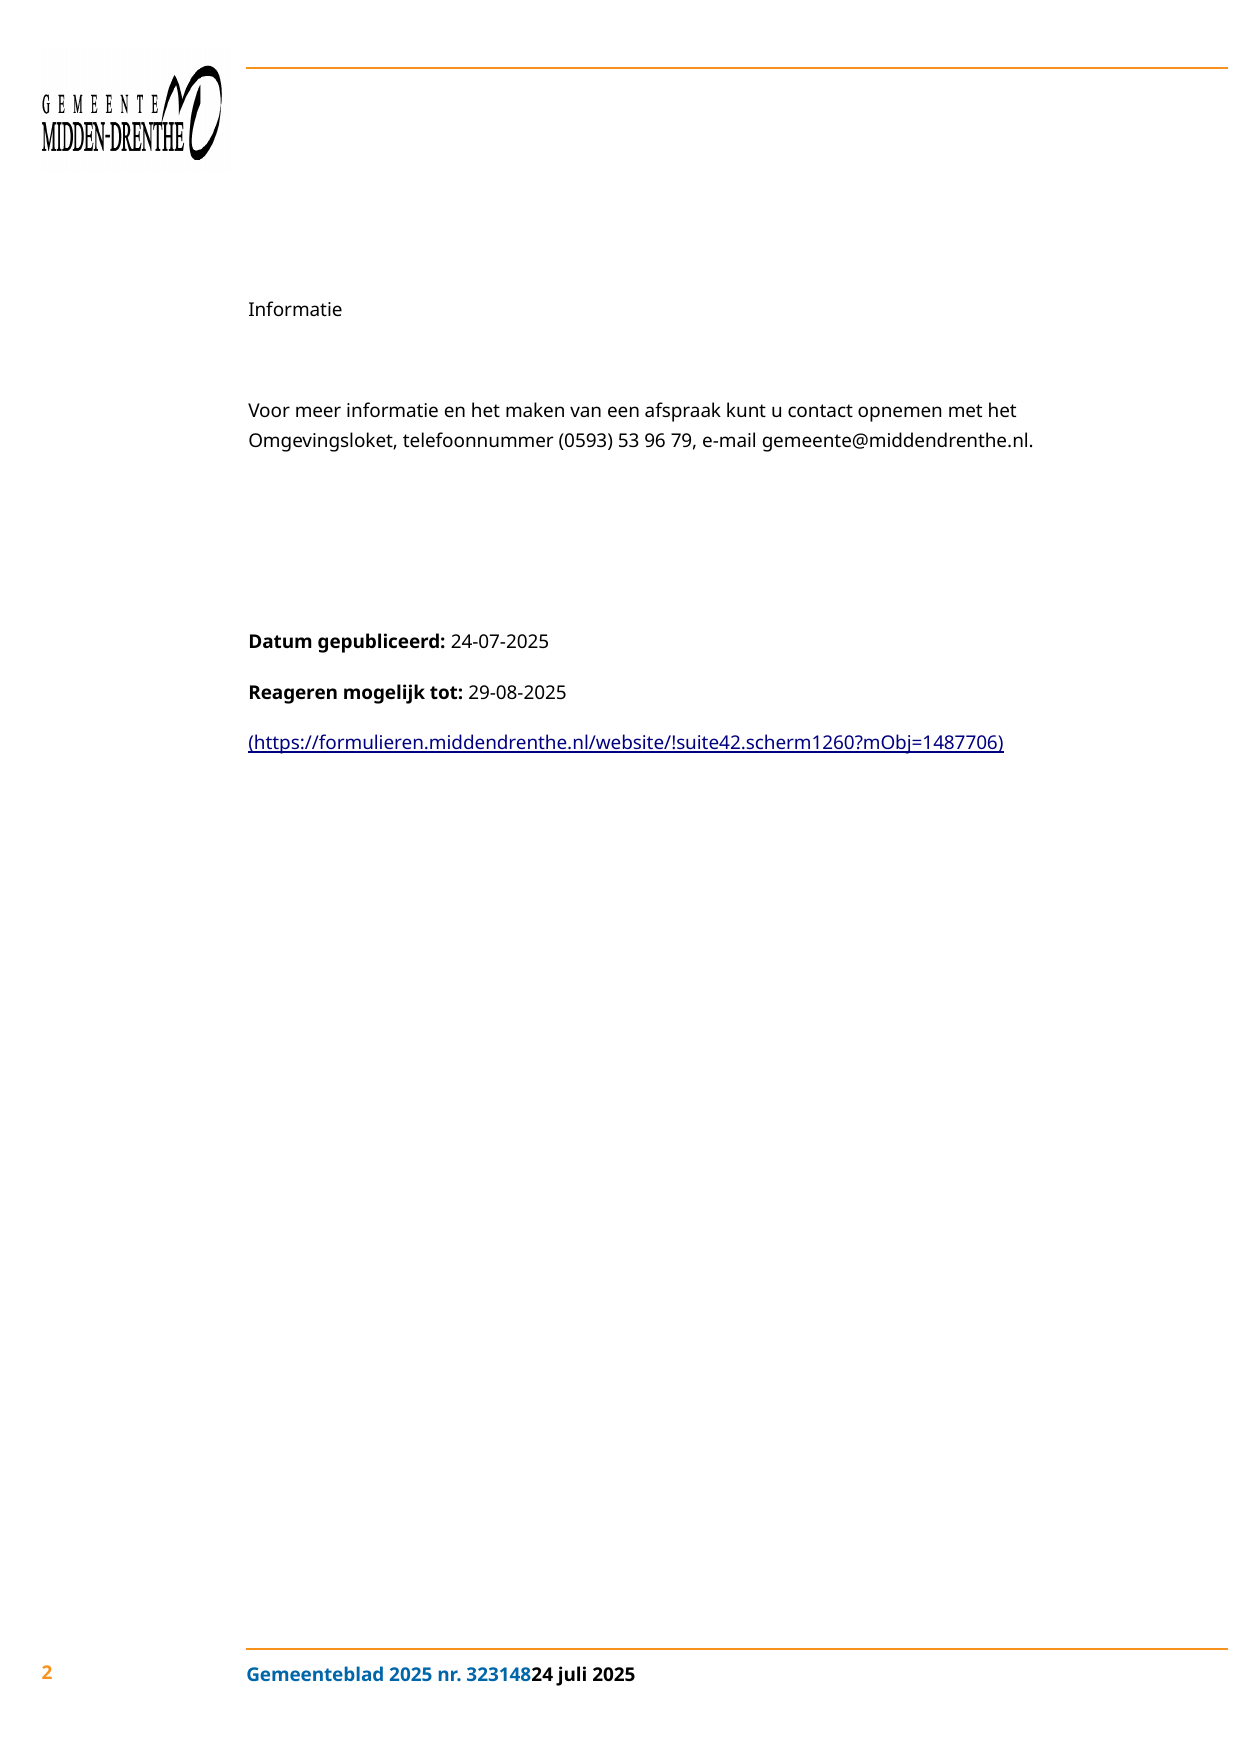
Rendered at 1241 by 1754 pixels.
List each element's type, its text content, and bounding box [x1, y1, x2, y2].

text (https://formulieren.middendrenthe.nl/website/!suite42.scherm1260?mObj=1487706) [248, 729, 1152, 755]
text Datum gepubliceerd: 24-07-2025 [248, 628, 1152, 654]
text Reageren mogelijk tot: 29-08-2025 [248, 679, 1152, 705]
picture [41, 47, 231, 172]
text Voor meer informatie en het maken van een afspraak kunt u contact opnemen met het Omgevingsloket, telefoonnummer (0593) 53 96 79, e-mail gemeente@middendrenthe.nl. [248, 397, 1152, 453]
text Informatie [248, 296, 1152, 322]
